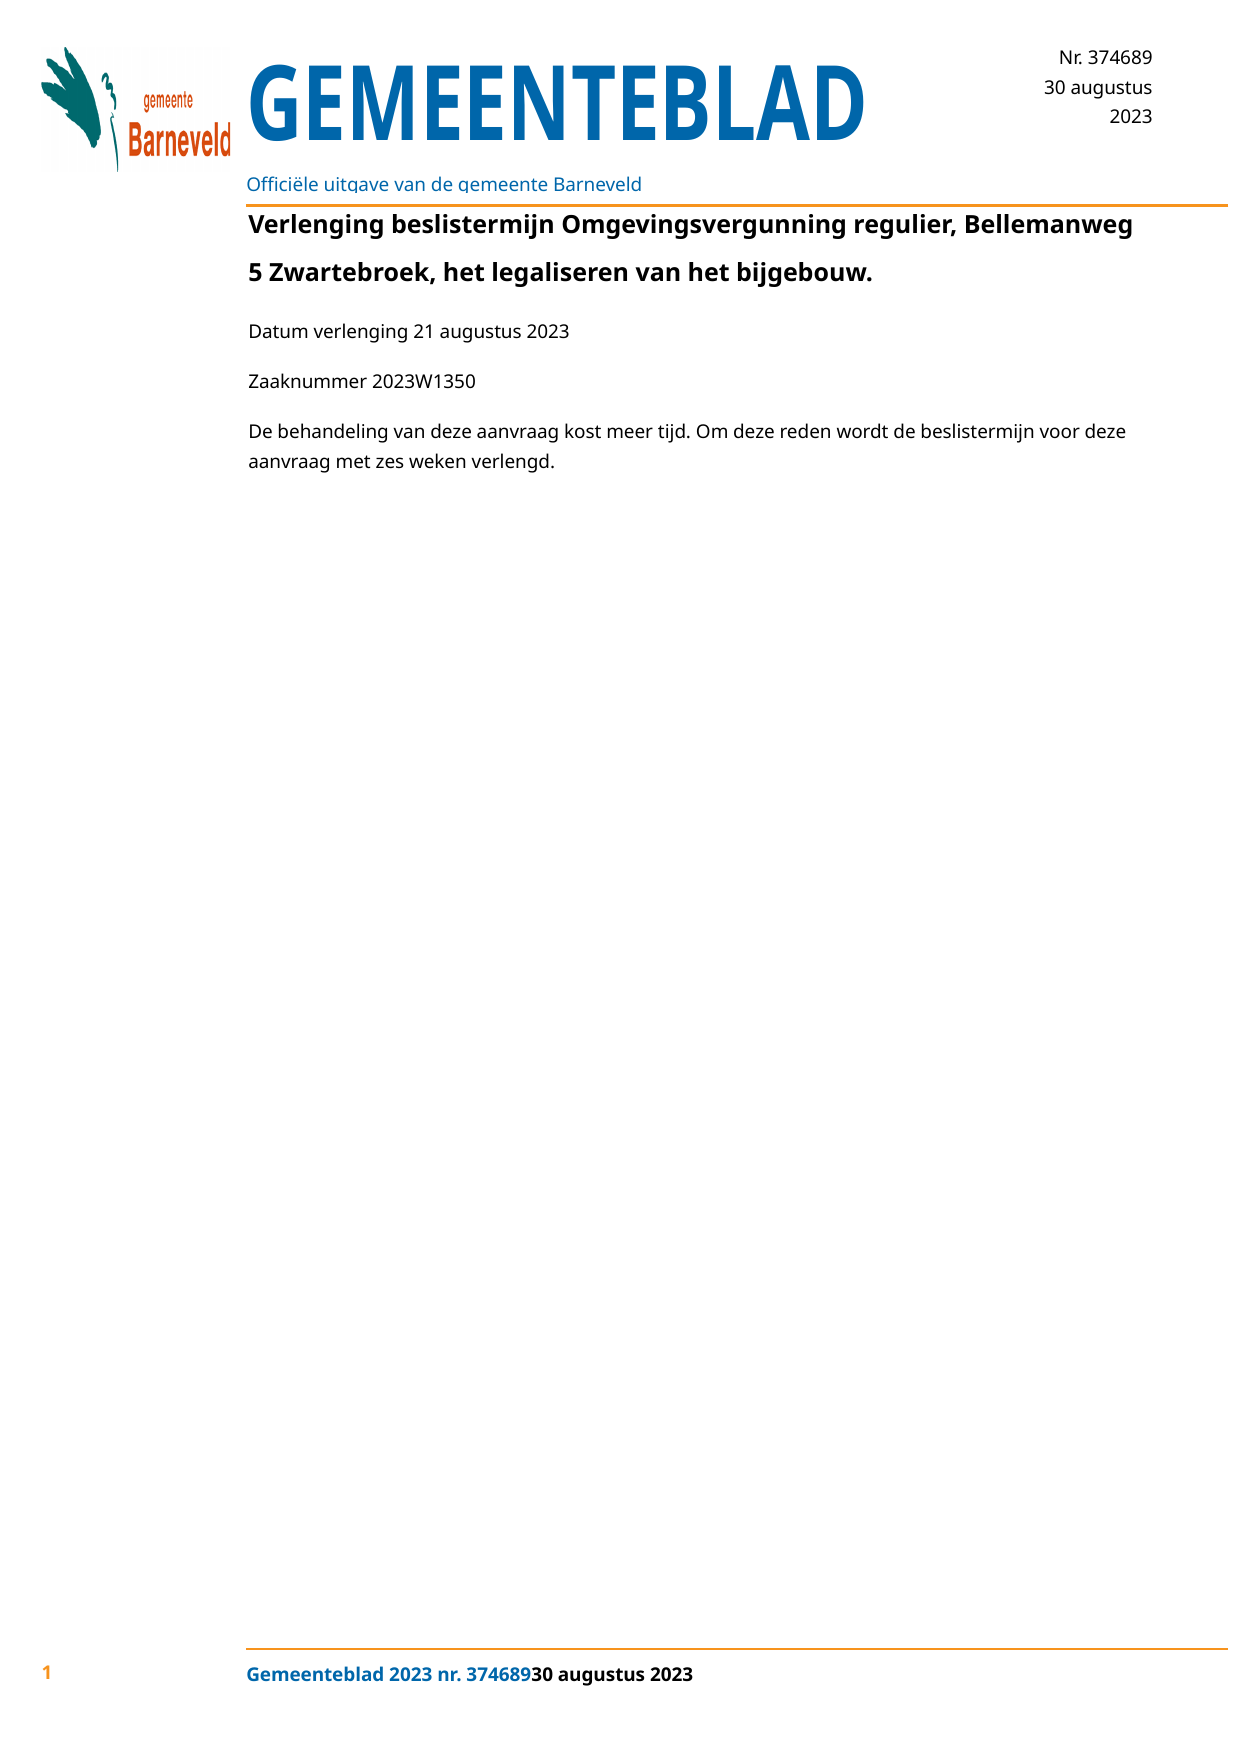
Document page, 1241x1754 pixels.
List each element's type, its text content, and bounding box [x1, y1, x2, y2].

text Datum verlenging 21 augustus 2023 [248, 318, 1152, 344]
picture [41, 47, 231, 172]
text De behandeling van deze aanvraag kost meer tijd. Om deze reden wordt de beslistermijn voor deze aanvraag met zes weken verlengd. [248, 419, 1152, 474]
text Zaaknummer 2023W1350 [248, 368, 1152, 394]
text Verlenging beslistermijn Omgevingsvergunning regulier, Bellemanweg 5 Zwartebroek, het legaliseren van het bijgebouw. [248, 207, 1152, 288]
